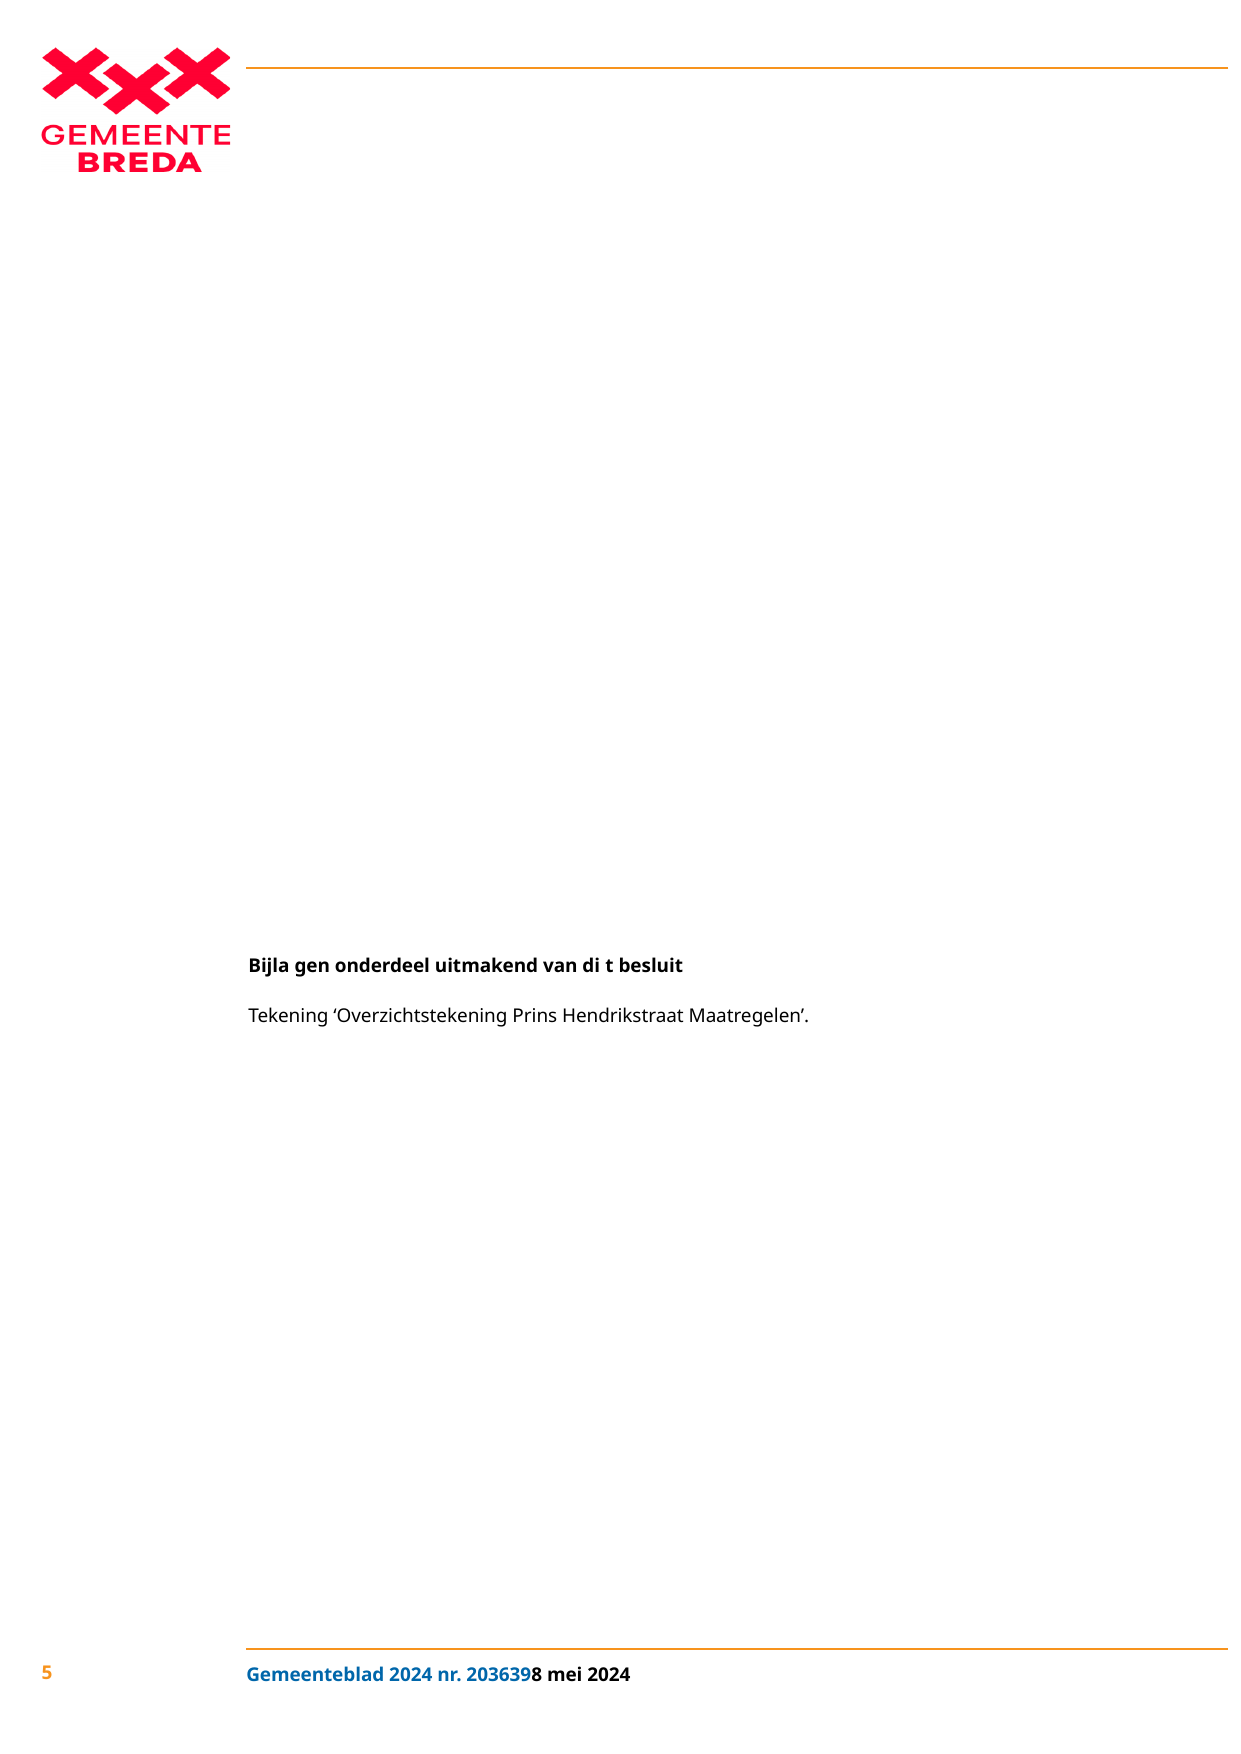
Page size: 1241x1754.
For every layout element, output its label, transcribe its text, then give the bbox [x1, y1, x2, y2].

picture [41, 47, 231, 172]
text Bijla gen onderdeel uitmakend van di t besluit [248, 952, 1152, 978]
text Tekening ‘Overzichtstekening Prins Hendrikstraat Maatregelen’. [248, 1002, 1152, 1028]
